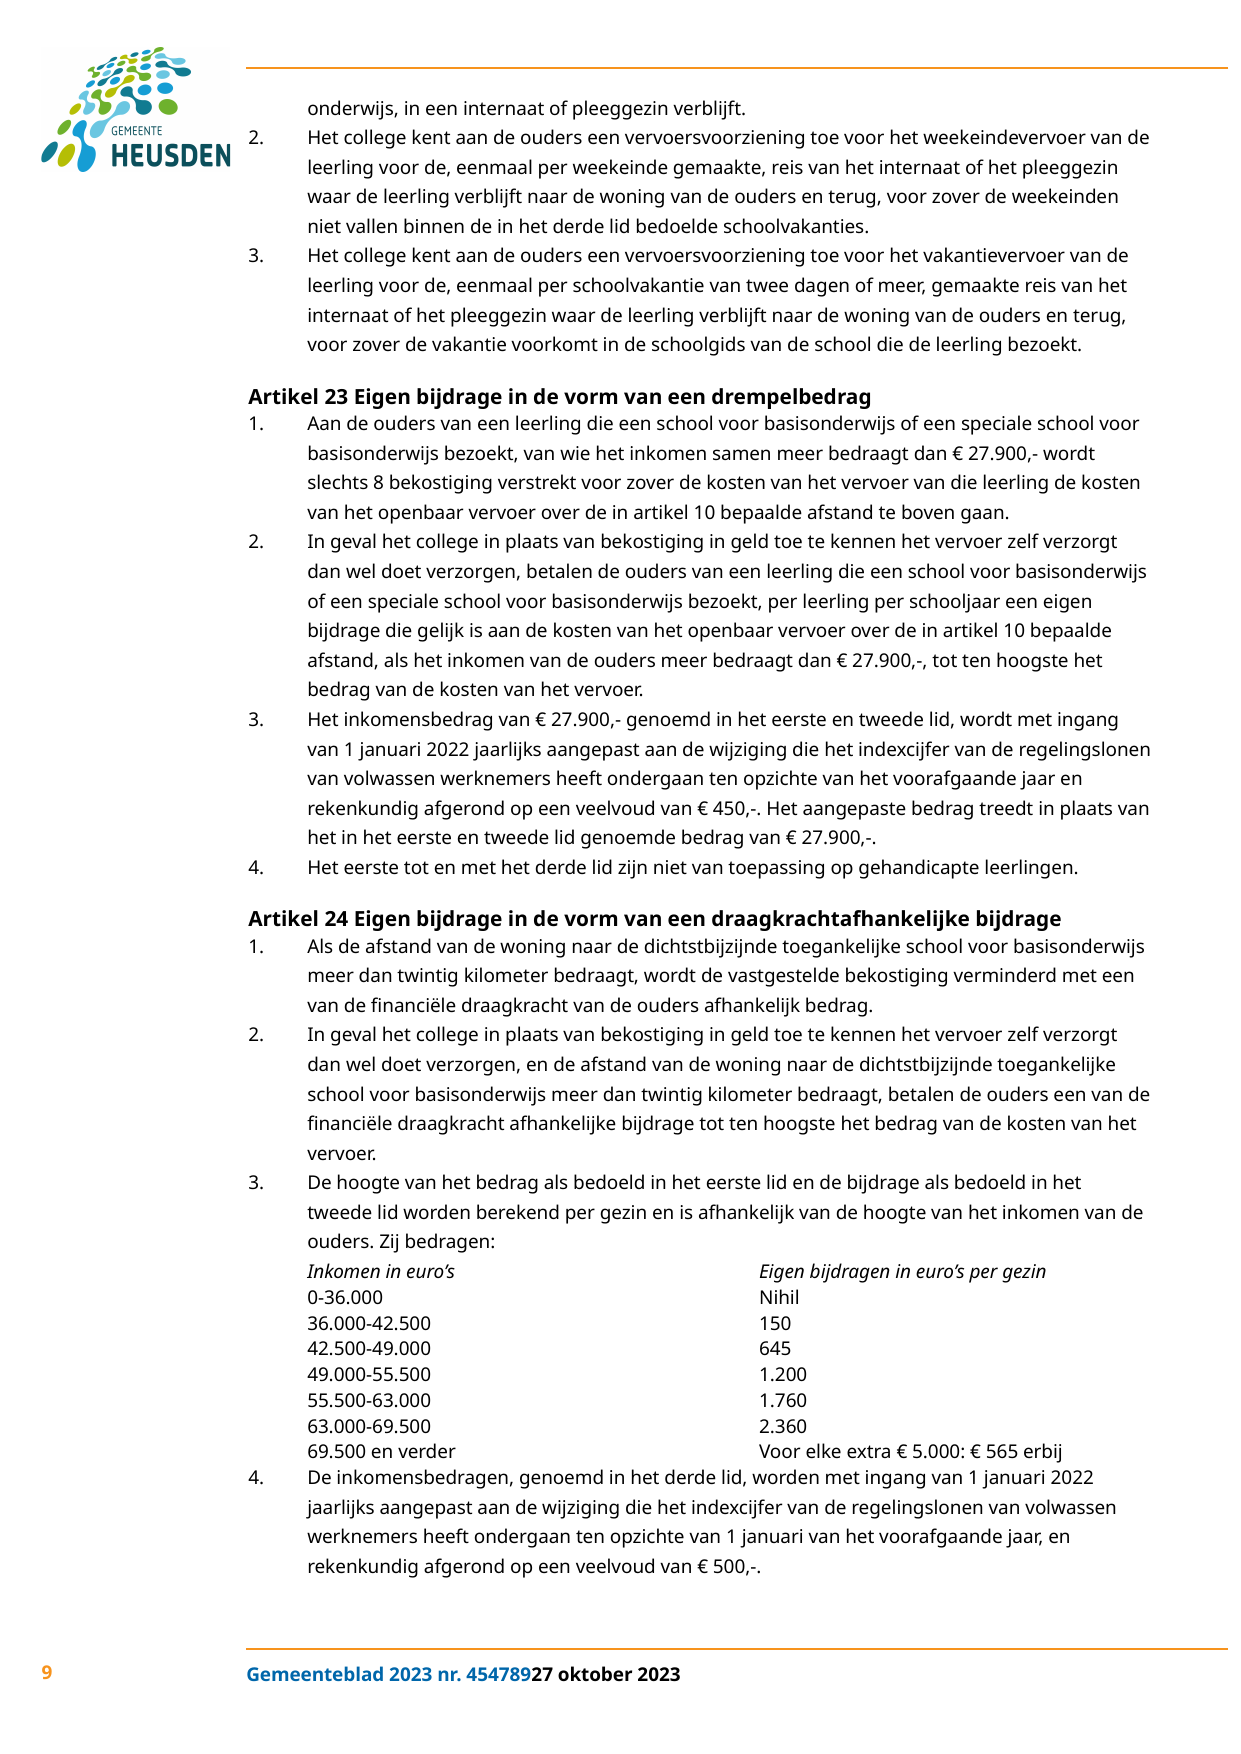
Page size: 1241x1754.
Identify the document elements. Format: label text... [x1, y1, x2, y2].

list onderwijs, in een internaat of pleeggezin verblijft. [248, 95, 1152, 121]
table_cell 0-36.000 [307, 1284, 759, 1310]
table_header Inkomen in euro’s [307, 1259, 759, 1284]
table_cell 1.760 [759, 1387, 1211, 1413]
table_cell 63.000-69.500 [307, 1413, 759, 1438]
text Artikel 24 Eigen bijdrage in de vorm van een draagkrachtafhankelijke bijdrage [248, 904, 1152, 933]
table_cell 49.000-55.500 [307, 1361, 759, 1387]
table_cell 1.200 [759, 1361, 1211, 1387]
list De hoogte van het bedrag als bedoeld in het eerste lid en de bijdrage als bedoeld in het tweede lid worden berekend per gezin en is afhankelijk van de hoogte van het inkomen van de ouders. Zij bedragen: [248, 1169, 1152, 1254]
list In geval het college in plaats van bekostiging in geld toe te kennen het vervoer zelf verzorgt dan wel doet verzorgen, betalen de ouders van een leerling die een school voor basisonderwijs of een speciale school voor basisonderwijs bezoekt, per leerling per schooljaar een eigen bijdrage die gelijk is aan de kosten van het openbaar vervoer over de in artikel 10 bepaalde afstand, als het inkomen van de ouders meer bedraagt dan € 27.900,-, tot ten hoogste het bedrag van de kosten van het vervoer. [248, 529, 1152, 702]
list Het college kent aan de ouders een vervoersvoorziening toe voor het weekeindevervoer van de leerling voor de, eenmaal per weekeinde gemaakte, reis van het internaat of het pleeggezin waar de leerling verblijft naar de woning van de ouders en terug, voor zover de weekeinden niet vallen binnen de in het derde lid bedoelde schoolvakanties. [248, 124, 1152, 239]
text Artikel 23 Eigen bijdrage in de vorm van een drempelbedrag [248, 382, 1152, 410]
picture [41, 47, 231, 172]
list De inkomensbedragen, genoemd in het derde lid, worden met ingang van 1 januari 2022 jaarlijks aangepast aan de wijziging die het indexcijfer van de regelingslonen van volwassen werknemers heeft ondergaan ten opzichte van 1 januari van het voorafgaande jaar, en rekenkundig afgerond op een veelvoud van € 500,-. [248, 1464, 1152, 1579]
list Het college kent aan de ouders een vervoersvoorziening toe voor het vakantievervoer van de leerling voor de, eenmaal per schoolvakantie van twee dagen of meer, gemaakte reis van het internaat of het pleeggezin waar de leerling verblijft naar de woning van de ouders en terug, voor zover de vakantie voorkomt in de schoolgids van de school die de leerling bezoekt. [248, 243, 1152, 357]
table_cell 42.500-49.000 [307, 1336, 759, 1361]
table_cell 645 [759, 1336, 1211, 1361]
table_cell Nihil [759, 1284, 1211, 1310]
list In geval het college in plaats van bekostiging in geld toe te kennen het vervoer zelf verzorgt dan wel doet verzorgen, en de afstand van de woning naar de dichtstbijzijnde toegankelijke school voor basisonderwijs meer dan twintig kilometer bedraagt, betalen de ouders een van de financiële draagkracht afhankelijke bijdrage tot ten hoogste het bedrag van de kosten van het vervoer. [248, 1022, 1152, 1166]
table_header Eigen bijdragen in euro’s per gezin [759, 1259, 1211, 1284]
table_cell 69.500 en verder [307, 1439, 759, 1464]
table_cell 55.500-63.000 [307, 1387, 759, 1413]
table_cell 2.360 [759, 1413, 1211, 1438]
list Het eerste tot en met het derde lid zijn niet van toepassing op gehandicapte leerlingen. [248, 854, 1152, 880]
list Als de afstand van de woning naar de dichtstbijzijnde toegankelijke school voor basisonderwijs meer dan twintig kilometer bedraagt, wordt de vastgestelde bekostiging verminderd met een van de financiële draagkracht van de ouders afhankelijk bedrag. [248, 933, 1152, 1018]
table_cell 150 [759, 1310, 1211, 1336]
list Het inkomensbedrag van € 27.900,- genoemd in het eerste en tweede lid, wordt met ingang van 1 januari 2022 jaarlijks aangepast aan de wijziging die het indexcijfer van de regelingslonen van volwassen werknemers heeft ondergaan ten opzichte van het voorafgaande jaar en rekenkundig afgerond op een veelvoud van € 450,-. Het aangepaste bedrag treedt in plaats van het in het eerste en tweede lid genoemde bedrag van € 27.900,-. [248, 706, 1152, 850]
table_cell Voor elke extra € 5.000: € 565 erbij [759, 1439, 1211, 1464]
list Aan de ouders van een leerling die een school voor basisonderwijs of een speciale school voor basisonderwijs bezoekt, van wie het inkomen samen meer bedraagt dan € 27.900,- wordt slechts 8 bekostiging verstrekt voor zover de kosten van het vervoer van die leerling de kosten van het openbaar vervoer over de in artikel 10 bepaalde afstand te boven gaan. [248, 410, 1152, 525]
table_cell 36.000-42.500 [307, 1310, 759, 1336]
